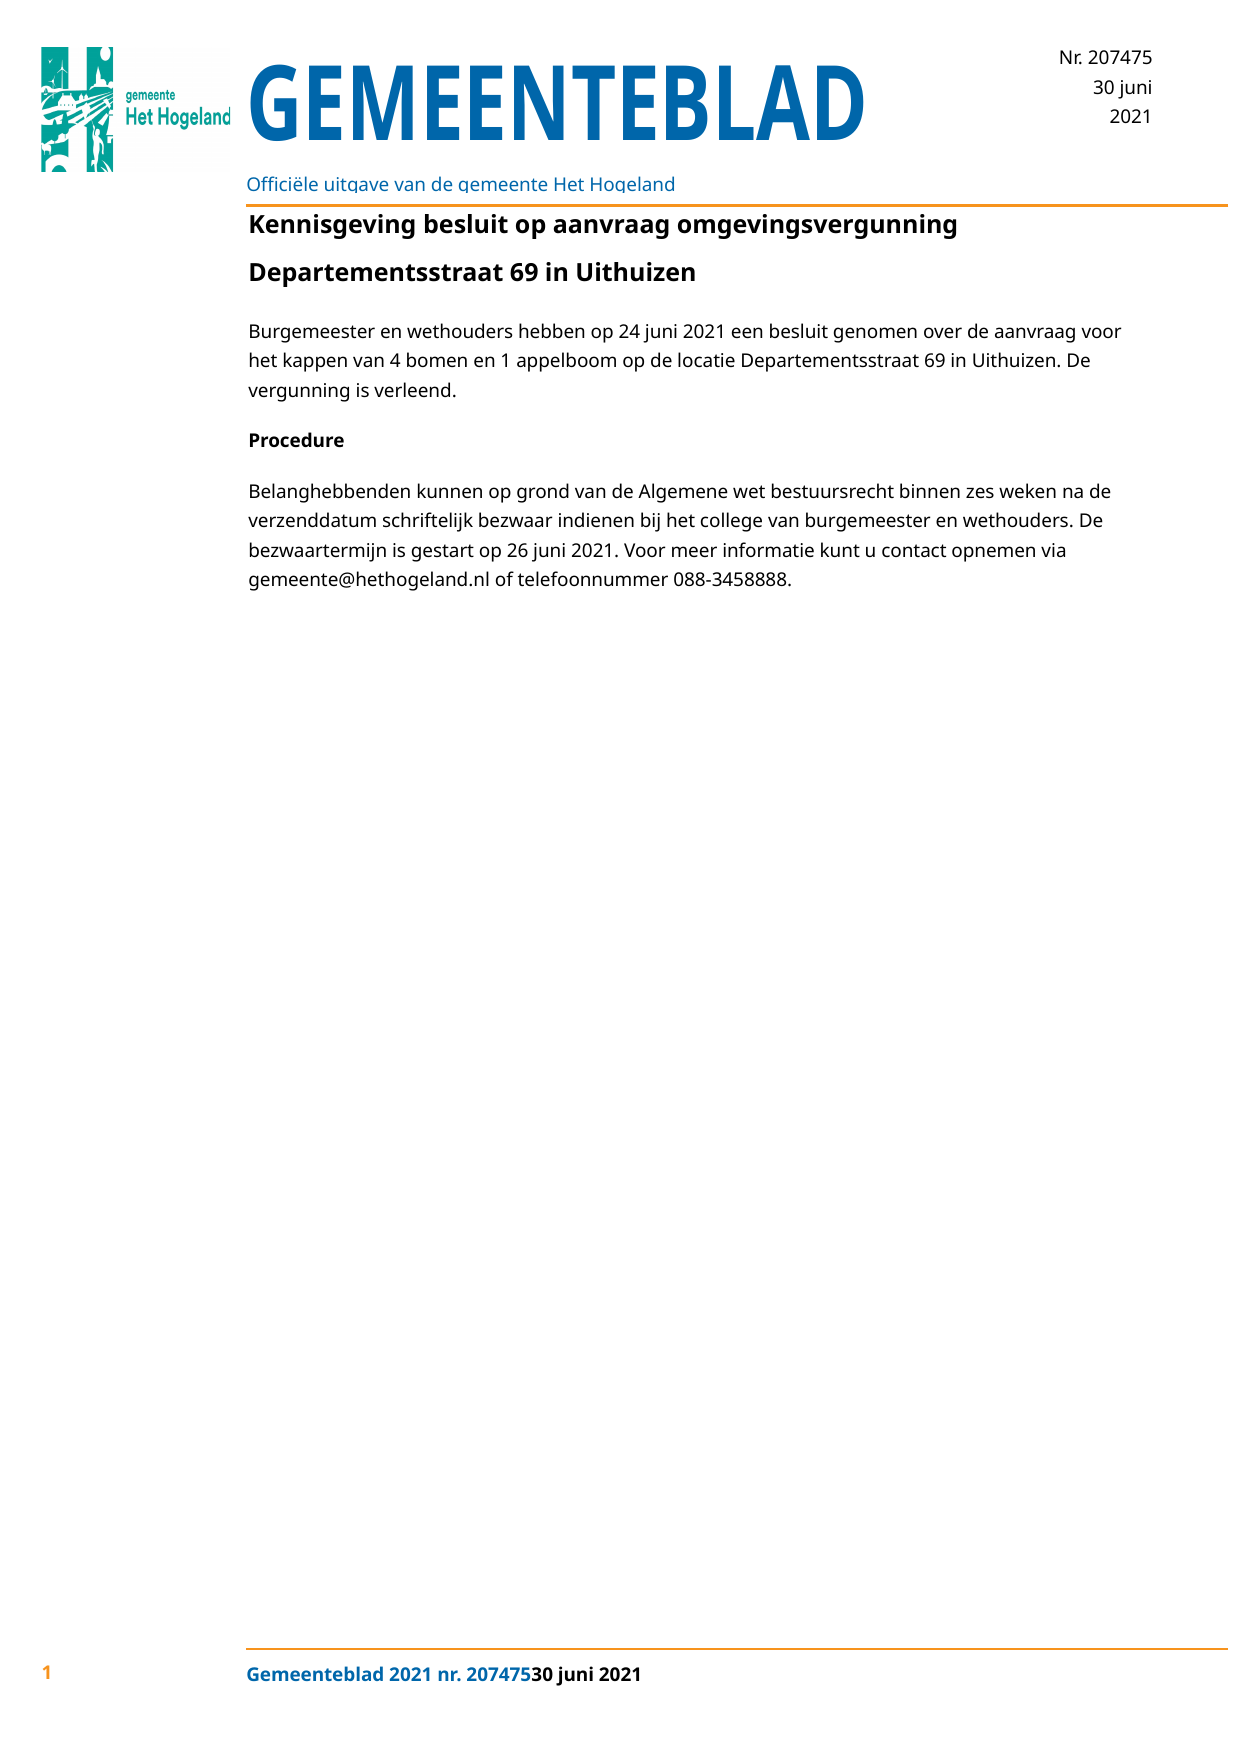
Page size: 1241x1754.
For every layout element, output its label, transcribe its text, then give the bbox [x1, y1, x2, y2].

picture [41, 47, 231, 172]
text Burgemeester en wethouders hebben op 24 juni 2021 een besluit genomen over de aanvraag voor het kappen van 4 bomen en 1 appelboom op de locatie Departementsstraat 69 in Uithuizen. De vergunning is verleend. [248, 318, 1152, 403]
text Kennisgeving besluit op aanvraag omgevingsvergunning Departementsstraat 69 in Uithuizen [248, 207, 1152, 288]
text Procedure [248, 427, 1152, 453]
text Belanghebbenden kunnen op grond van de Algemene wet bestuursrecht binnen zes weken na de verzenddatum schriftelijk bezwaar indienen bij het college van burgemeester en wethouders. De bezwaartermijn is gestart op 26 juni 2021. Voor meer informatie kunt u contact opnemen via gemeente@hethogeland.nl of telefoonnummer 088-3458888. [248, 478, 1152, 592]
